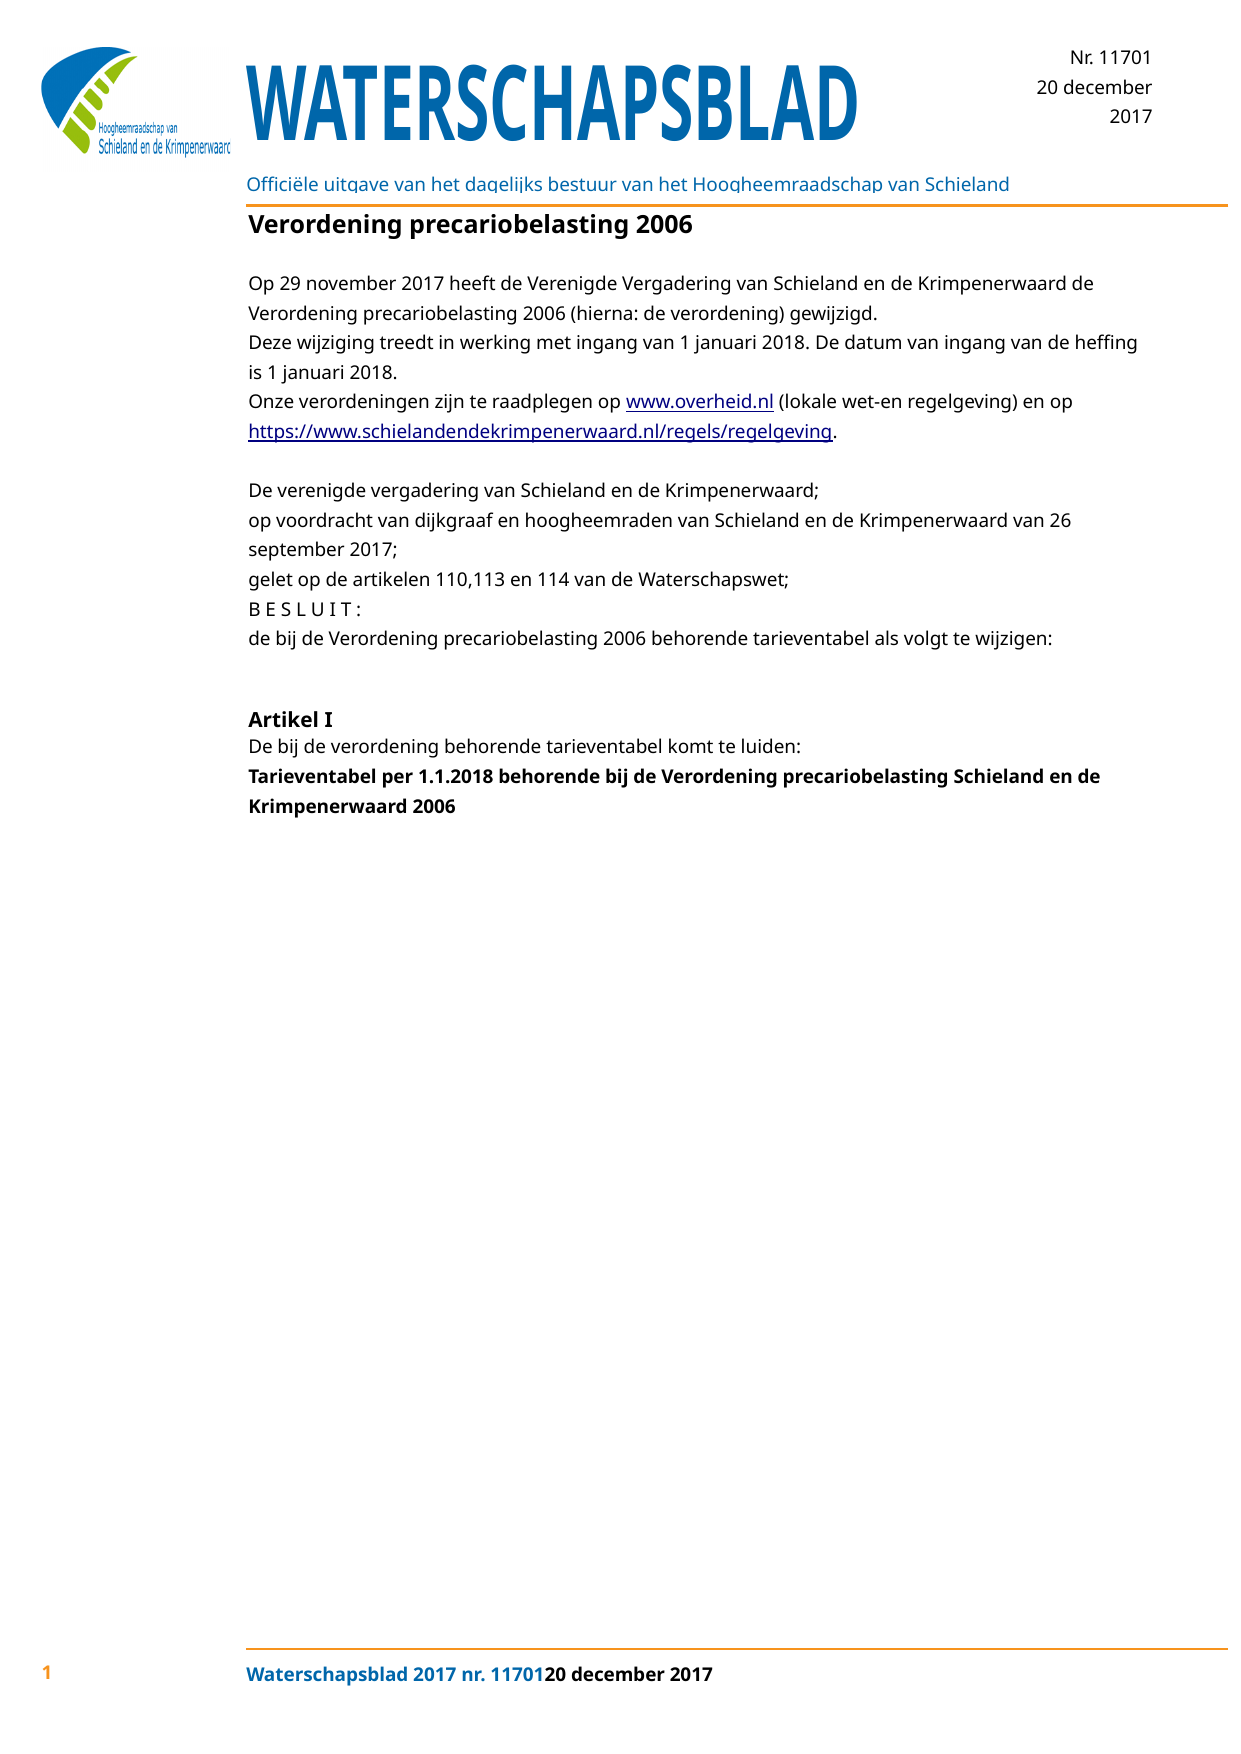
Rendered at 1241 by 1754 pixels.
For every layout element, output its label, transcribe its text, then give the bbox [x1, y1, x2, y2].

text Deze wijziging treedt in werking met ingang van 1 januari 2018. De datum van ingang van de heffing is 1 januari 2018. [248, 329, 1152, 385]
text De bij de verordening behorende tarieventabel komt te luiden: [248, 734, 1152, 759]
text Tarieventabel per 1.1.2018 behorende bij de Verordening precariobelasting Schieland en de Krimpenerwaard 2006 [248, 763, 1152, 819]
text Onze verordeningen zijn te raadplegen op www.overheid.nl (lokale wet-en regelgeving) en op https://www.schielandendekrimpenerwaard.nl/regels/regelgeving. [248, 389, 1152, 444]
text B E S L U I T : [248, 596, 1152, 621]
text op voordracht van dijkgraaf en hoogheemraden van Schieland en de Krimpenerwaard van 26 september 2017; [248, 507, 1152, 562]
picture [41, 47, 231, 172]
text Op 29 november 2017 heeft de Verenigde Vergadering van Schieland en de Krimpenerwaard de Verordening precariobelasting 2006 (hierna: de verordening) gewijzigd. [248, 270, 1152, 326]
text De verenigde vergadering van Schieland en de Krimpenerwaard; [248, 477, 1152, 503]
text Verordening precariobelasting 2006 [248, 207, 1152, 241]
text de bij de Verordening precariobelasting 2006 behorende tarieventabel als volgt te wijzigen: [248, 625, 1152, 651]
text Artikel I [248, 705, 1152, 734]
text gelet op de artikelen 110,113 en 114 van de Waterschapswet; [248, 566, 1152, 592]
